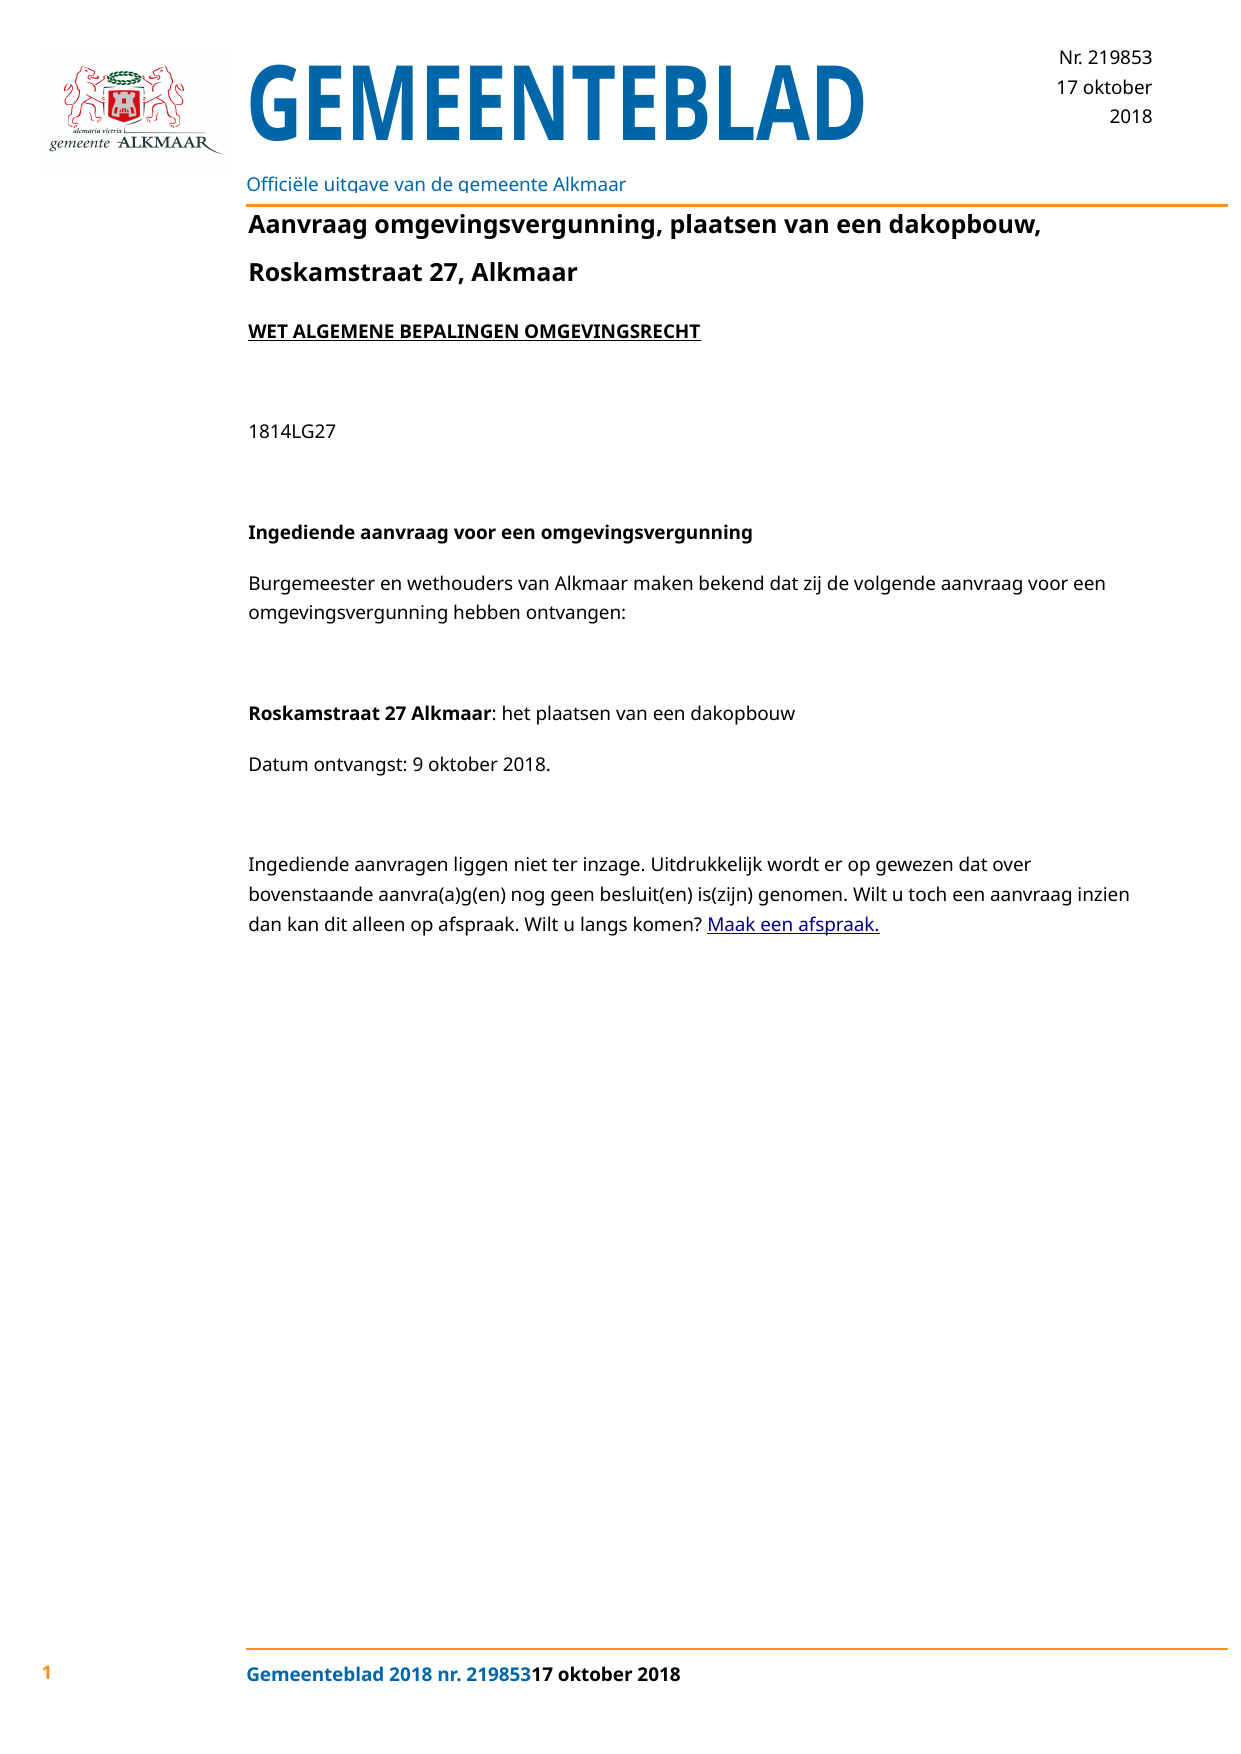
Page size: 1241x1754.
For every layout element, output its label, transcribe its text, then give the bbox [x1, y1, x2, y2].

text Ingediende aanvraag voor een omgevingsvergunning [248, 519, 1152, 545]
text 1814LG27 [248, 419, 1152, 444]
text Ingediende aanvragen liggen niet ter inzage. Uitdrukkelijk wordt er op gewezen dat over bovenstaande aanvra(a)g(en) nog geen besluit(en) is(zijn) genomen. Wilt u toch een aanvraag inzien dan kan dit alleen op afspraak. Wilt u langs komen? Maak een afspraak. [248, 852, 1152, 937]
text Burgemeester en wethouders van Alkmaar maken bekend dat zij de volgende aanvraag voor een omgevingsvergunning hebben ontvangen: [248, 570, 1152, 625]
text Aanvraag omgevingsvergunning, plaatsen van een dakopbouw, Roskamstraat 27, Alkmaar [248, 207, 1152, 288]
text WET ALGEMENE BEPALINGEN OMGEVINGSRECHT [248, 318, 1152, 344]
picture [41, 47, 231, 172]
text Roskamstraat 27 Alkmaar: het plaatsen van een dakopbouw [248, 700, 1152, 726]
text Datum ontvangst: 9 oktober 2018. [248, 751, 1152, 777]
